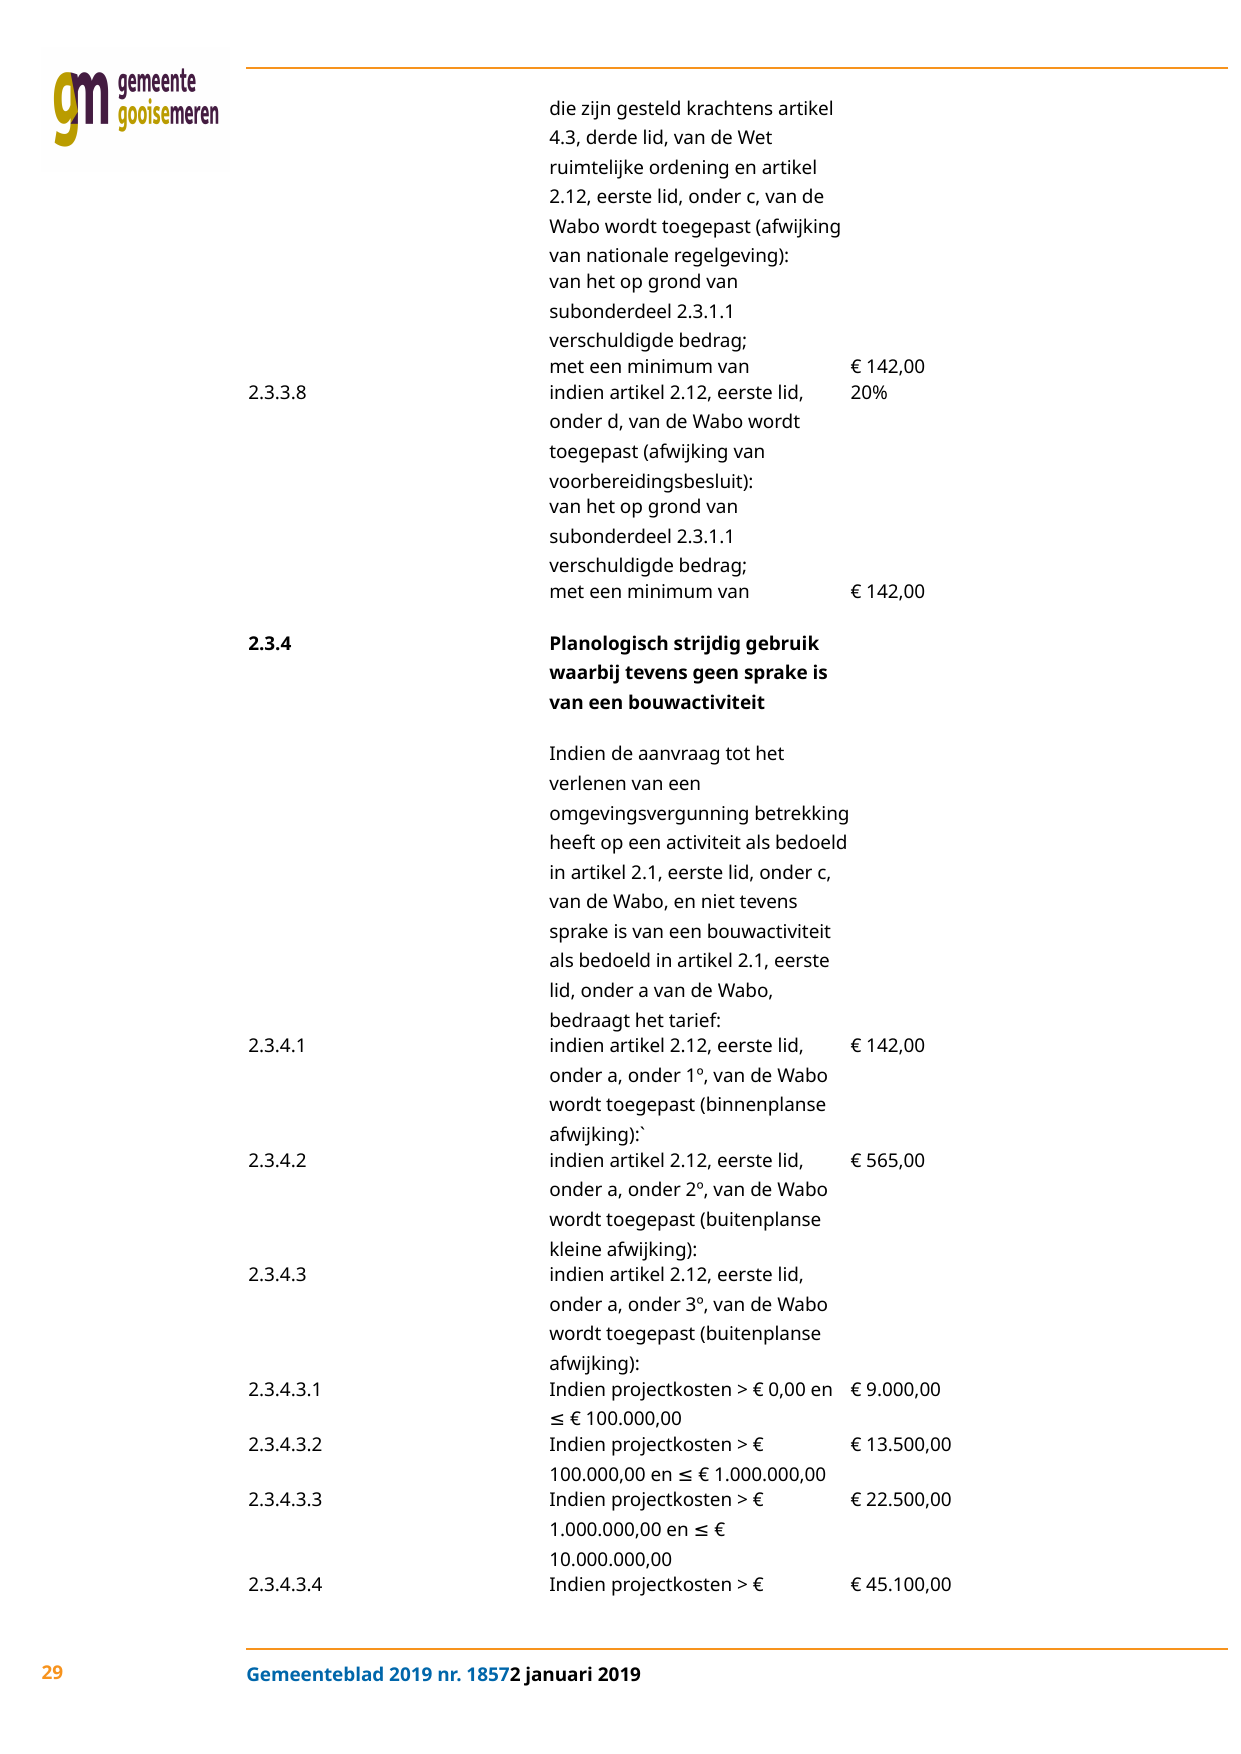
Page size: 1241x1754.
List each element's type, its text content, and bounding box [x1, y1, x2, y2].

table_cell 20% [850, 379, 1152, 493]
table_cell 2.3.3.8 [248, 379, 549, 493]
table_cell [248, 353, 549, 379]
table_cell [850, 269, 1152, 353]
table_cell € 142,00 [850, 1033, 1152, 1147]
table_cell indien artikel 2.12, eerste lid, onder a, onder 2º, van de Wabo wordt toegepast (buitenplanse kleine afwijking): [549, 1147, 850, 1261]
table_cell € 22.500,00 [850, 1487, 1152, 1571]
table_cell 2.3.4.3 [248, 1261, 549, 1376]
table_cell [248, 494, 549, 578]
table_cell 2.3.4 [248, 630, 549, 715]
table_cell [248, 579, 549, 604]
table_cell Indien projectkosten > € 1.000.000,00 en ≤ € 10.000.000,00 [549, 1487, 850, 1571]
table_cell € 142,00 [850, 353, 1152, 379]
table_cell 2.3.4.3.1 [248, 1376, 549, 1431]
table_cell [850, 741, 1152, 1032]
table_cell indien artikel 2.12, eerste lid, onder a, onder 3º, van de Wabo wordt toegepast (buitenplanse afwijking): [549, 1261, 850, 1376]
table_cell Indien projectkosten > € 0,00 en ≤ € 100.000,00 [549, 1376, 850, 1431]
table_cell € 142,00 [850, 579, 1152, 604]
table_cell € 9.000,00 [850, 1376, 1152, 1431]
table_cell € 13.500,00 [850, 1431, 1152, 1487]
table_cell van het op grond van subonderdeel 2.3.1.1 verschuldigde bedrag; [549, 494, 850, 578]
table_cell met een minimum van [549, 353, 850, 379]
table_cell [248, 604, 549, 630]
table_cell indien artikel 2.12, eerste lid, onder d, van de Wabo wordt toegepast (afwijking van voorbereidingsbesluit): [549, 379, 850, 493]
table_cell die zijn gesteld krachtens artikel 4.3, derde lid, van de Wet ruimtelijke ordening en artikel 2.12, eerste lid, onder c, van de Wabo wordt toegepast (afwijking van nationale regelgeving): [549, 95, 850, 268]
table_cell met een minimum van [549, 579, 850, 604]
table_cell 2.3.4.1 [248, 1033, 549, 1147]
table_cell [549, 604, 850, 630]
table_cell [248, 95, 549, 268]
table_cell 2.3.4.3.4 [248, 1571, 549, 1597]
picture [41, 47, 231, 172]
table_cell Indien projectkosten > € 100.000,00 en ≤ € 1.000.000,00 [549, 1431, 850, 1487]
table_cell indien artikel 2.12, eerste lid, onder a, onder 1º, van de Wabo wordt toegepast (binnenplanse afwijking):` [549, 1033, 850, 1147]
table_cell [248, 269, 549, 353]
table_cell [850, 95, 1152, 268]
table_cell [248, 715, 549, 741]
table_cell [850, 715, 1152, 741]
table_cell [850, 1261, 1152, 1376]
table_cell € 565,00 [850, 1147, 1152, 1261]
table_cell 2.3.4.2 [248, 1147, 549, 1261]
table_cell 2.3.4.3.2 [248, 1431, 549, 1487]
table_cell € 45.100,00 [850, 1571, 1152, 1597]
table_cell Planologisch strijdig gebruik waarbij tevens geen sprake is van een bouwactiviteit [549, 630, 850, 715]
table_cell Indien projectkosten > € [549, 1571, 850, 1597]
table_cell [850, 494, 1152, 578]
table_cell [248, 741, 549, 1032]
table_cell Indien de aanvraag tot het verlenen van een omgevingsvergunning betrekking heeft op een activiteit als bedoeld in artikel 2.1, eerste lid, onder c, van de Wabo, en niet tevens sprake is van een bouwactiviteit als bedoeld in artikel 2.1, eerste lid, onder a van de Wabo, bedraagt het tarief: [549, 741, 850, 1032]
table_cell 2.3.4.3.3 [248, 1487, 549, 1571]
table_cell [549, 715, 850, 741]
table_cell van het op grond van subonderdeel 2.3.1.1 verschuldigde bedrag; [549, 269, 850, 353]
